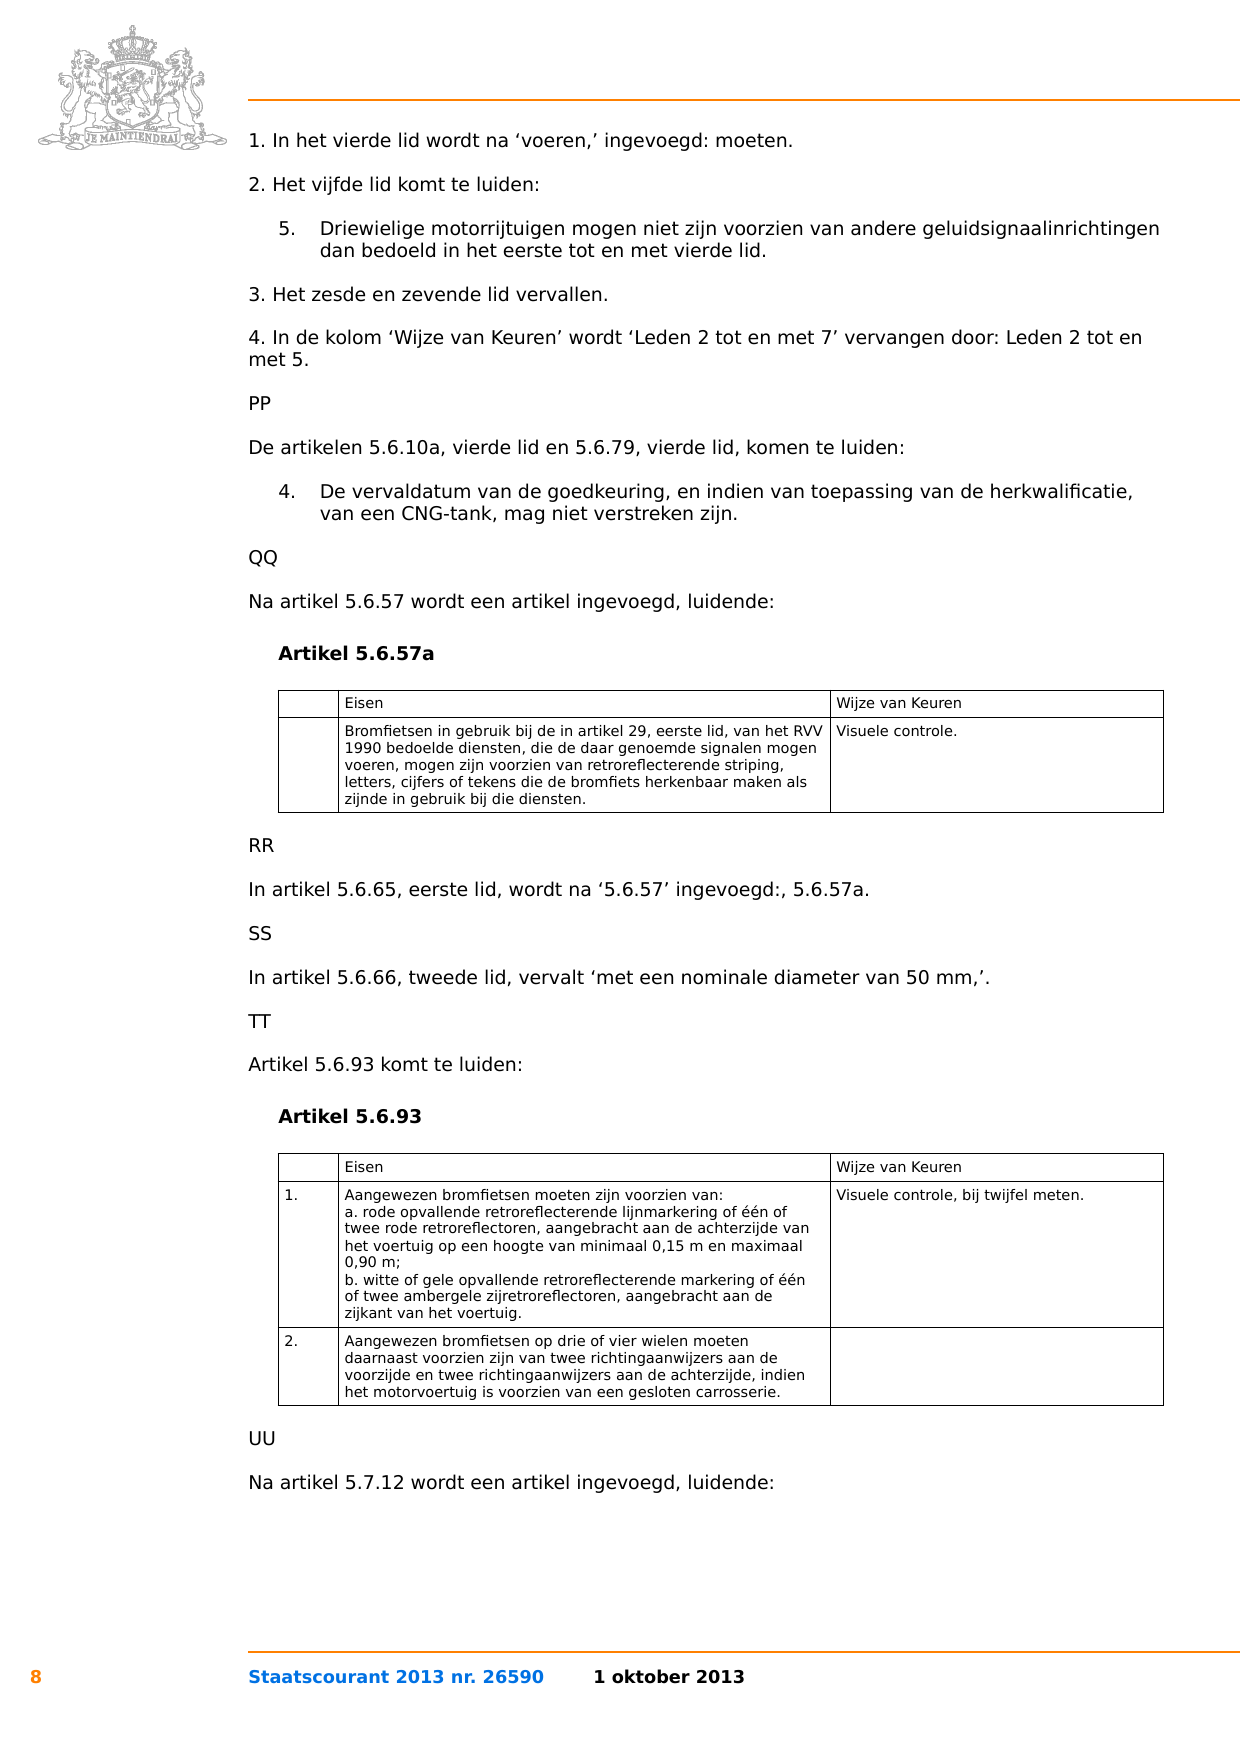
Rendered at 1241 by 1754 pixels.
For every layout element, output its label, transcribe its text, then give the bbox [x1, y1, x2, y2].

table_header Wijze van Keuren [831, 1154, 1163, 1181]
text TT [248, 1011, 1163, 1032]
text 4. De vervaldatum van de goedkeuring, en indien van toepassing van de herkwalificatie, van een CNG-tank, mag niet verstreken zijn. [278, 481, 1163, 525]
subtitle Artikel 5.6.57a [278, 642, 1163, 664]
table_cell [831, 1328, 1163, 1405]
table_header [279, 691, 338, 717]
table_header Eisen [339, 1154, 830, 1181]
text 2. Het vijfde lid komt te luiden: [248, 174, 1163, 196]
text 5. Driewielige motorrijtuigen mogen niet zijn voorzien van andere geluidsignaalinrichtingen dan bedoeld in het eerste tot en met vierde lid. [278, 218, 1163, 262]
table_cell Aangewezen bromfietsen op drie of vier wielen moeten daarnaast voorzien zijn van twee richtingaanwijzers aan de voorzijde en twee richtingaanwijzers aan de achterzijde, indien het motorvoertuig is voorzien van een gesloten carrosserie. [339, 1328, 830, 1405]
table_cell 2. [279, 1328, 338, 1405]
text De artikelen 5.6.10a, vierde lid en 5.6.79, vierde lid, komen te luiden: [248, 437, 1163, 459]
text Na artikel 5.7.12 wordt een artikel ingevoegd, luidende: [248, 1472, 1163, 1494]
picture [38, 25, 227, 150]
table_cell [279, 718, 338, 812]
table_cell Visuele controle, bij twijfel meten. [831, 1182, 1163, 1327]
text SS [248, 923, 1163, 945]
text 1. In het vierde lid wordt na ‘voeren,’ ingevoegd: moeten. [248, 130, 1163, 152]
text UU [248, 1428, 1163, 1450]
table_header Wijze van Keuren [831, 691, 1163, 717]
text Na artikel 5.6.57 wordt een artikel ingevoegd, luidende: [248, 591, 1163, 612]
text In artikel 5.6.66, tweede lid, vervalt ‘met een nominale diameter van 50 mm,’. [248, 967, 1163, 989]
subtitle Artikel 5.6.93 [278, 1106, 1163, 1128]
table_cell 1. [279, 1182, 338, 1327]
table_header [279, 1154, 338, 1181]
text 4. In de kolom ‘Wijze van Keuren’ wordt ‘Leden 2 tot en met 7’ vervangen door: Leden 2 tot en met 5. [248, 327, 1163, 371]
text QQ [248, 547, 1163, 569]
text Artikel 5.6.93 komt te luiden: [248, 1054, 1163, 1076]
table_header Eisen [339, 691, 830, 717]
text 3. Het zesde en zevende lid vervallen. [248, 283, 1163, 305]
text RR [248, 835, 1163, 857]
table_cell Bromfietsen in gebruik bij de in artikel 29, eerste lid, van het RVV 1990 bedoelde diensten, die de daar genoemde signalen mogen voeren, mogen zijn voorzien van retroreflecterende striping, letters, cijfers of tekens die de bromfiets herkenbaar maken als zijnde in gebruik bij die diensten. [339, 718, 830, 812]
text In artikel 5.6.65, eerste lid, wordt na ‘5.6.57’ ingevoegd:, 5.6.57a. [248, 879, 1163, 901]
table_cell Aangewezen bromfietsen moeten zijn voorzien van: a. rode opvallende retroreflecterende lijnmarkering of één of twee rode retroreflectoren, aangebracht aan de achterzijde van het voertuig op een hoogte van minimaal 0,15 m en maximaal 0,90 m; b. witte of gele opvallende retroreflecterende markering of één of twee ambergele zijretroreflectoren, aangebracht aan de zijkant van het voertuig. [339, 1182, 830, 1327]
text PP [248, 393, 1163, 415]
table_cell Visuele controle. [831, 718, 1163, 812]
